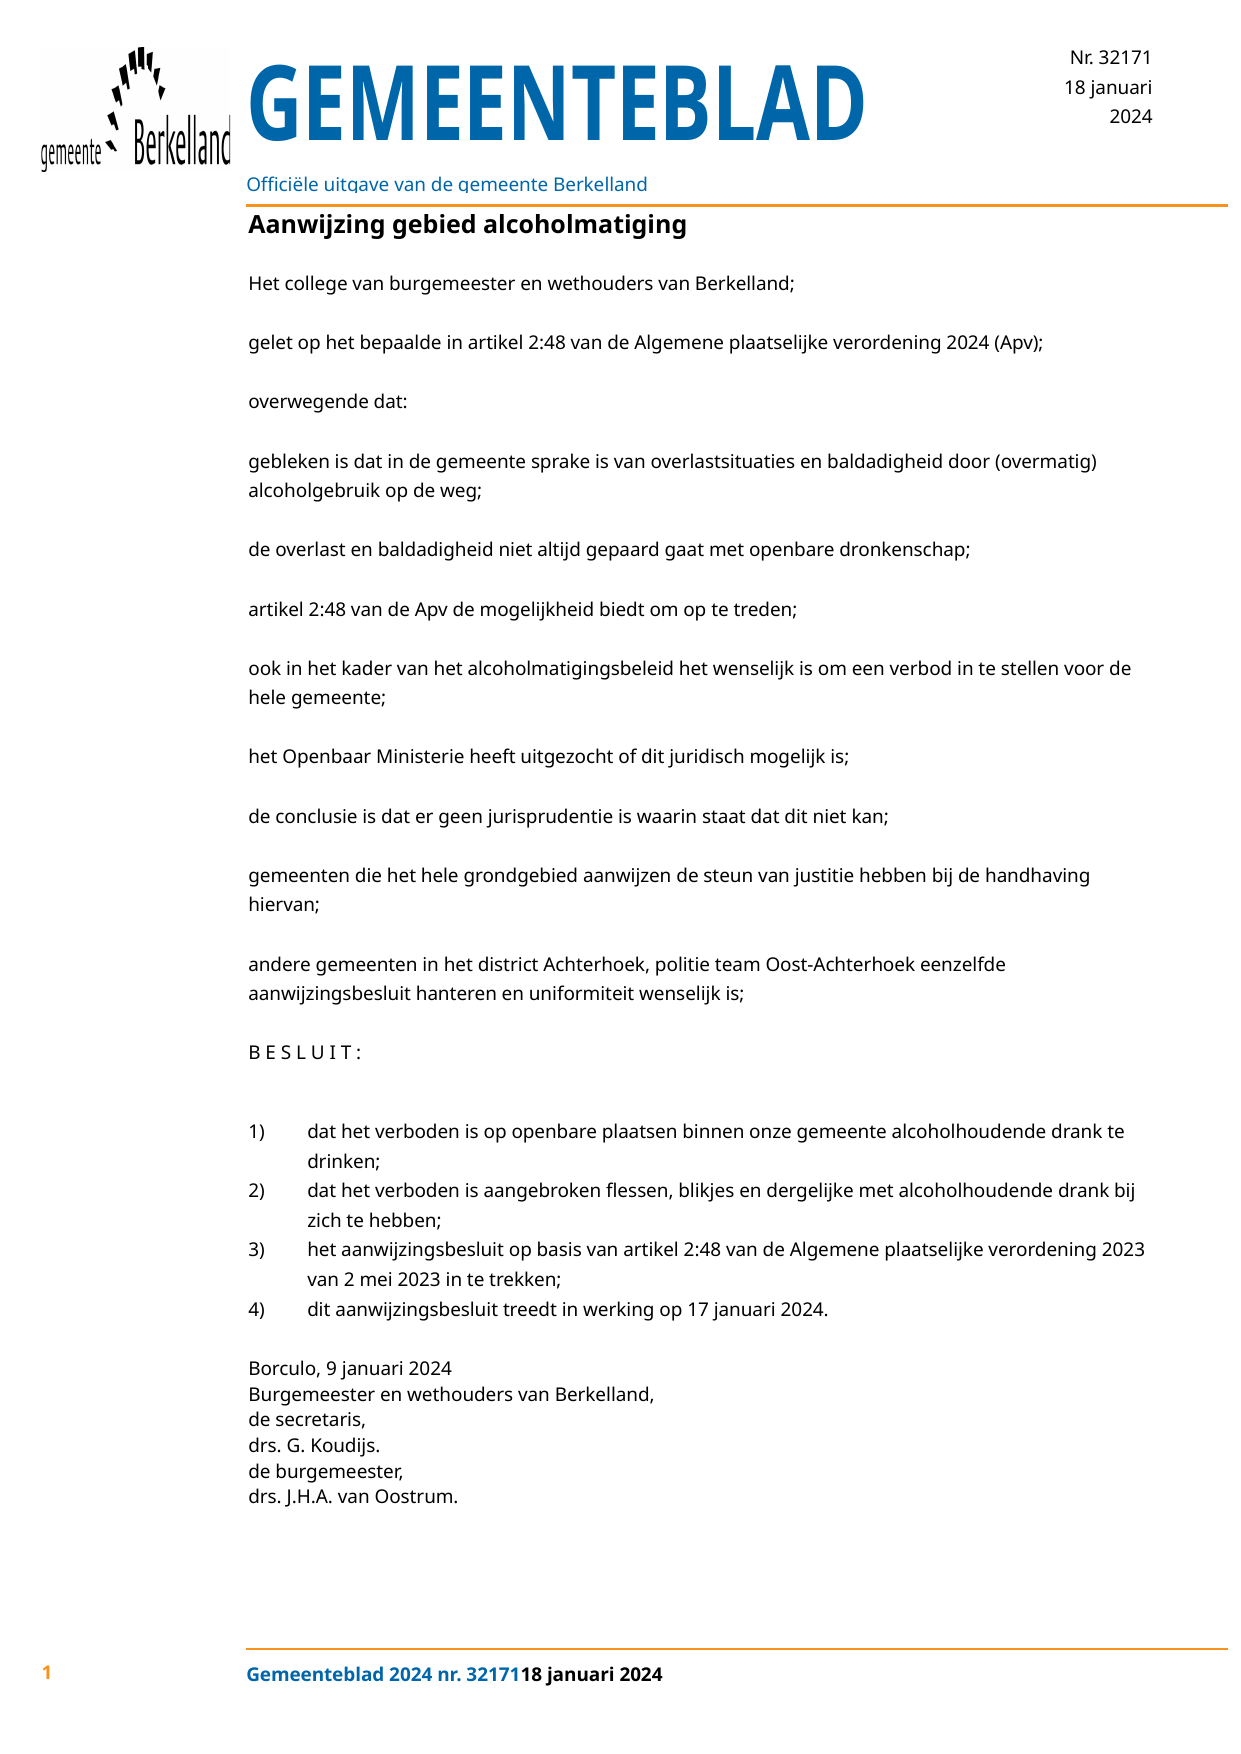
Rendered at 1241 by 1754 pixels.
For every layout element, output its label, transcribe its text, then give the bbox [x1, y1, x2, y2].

text gebleken is dat in de gemeente sprake is van overlastsituaties en baldadigheid door (overmatig) alcoholgebruik op de weg; [248, 448, 1152, 503]
text gelet op het bepaalde in artikel 2:48 van de Algemene plaatselijke verordening 2024 (Apv); [248, 329, 1152, 355]
text de secretaris, [248, 1406, 1152, 1432]
text andere gemeenten in het district Achterhoek, politie team Oost-Achterhoek eenzelfde aanwijzingsbesluit hanteren en uniformiteit wenselijk is; [248, 951, 1152, 1006]
list dat het verboden is aangebroken flessen, blikjes en dergelijke met alcoholhoudende drank bij zich te hebben; [248, 1177, 1152, 1233]
text de burgemeester, [248, 1458, 1152, 1484]
text Burgemeester en wethouders van Berkelland, [248, 1381, 1152, 1406]
text gemeenten die het hele grondgebied aanwijzen de steun van justitie hebben bij de handhaving hiervan; [248, 862, 1152, 917]
text Aanwijzing gebied alcoholmatiging [248, 207, 1152, 241]
text de conclusie is dat er geen jurisprudentie is waarin staat dat dit niet kan; [248, 803, 1152, 828]
picture [41, 47, 231, 172]
text overwegende dat: [248, 389, 1152, 414]
text Borculo, 9 januari 2024 [248, 1355, 1152, 1381]
list dit aanwijzingsbesluit treedt in werking op 17 januari 2024. [248, 1296, 1152, 1322]
text ook in het kader van het alcoholmatigingsbeleid het wenselijk is om een verbod in te stellen voor de hele gemeente; [248, 655, 1152, 710]
text drs. G. Koudijs. [248, 1432, 1152, 1458]
list dat het verboden is op openbare plaatsen binnen onze gemeente alcoholhoudende drank te drinken; [248, 1118, 1152, 1174]
list het aanwijzingsbesluit op basis van artikel 2:48 van de Algemene plaatselijke verordening 2023 van 2 mei 2023 in te trekken; [248, 1237, 1152, 1292]
text B E S L U I T : [248, 1039, 1152, 1065]
text Het college van burgemeester en wethouders van Berkelland; [248, 270, 1152, 296]
text drs. J.H.A. van Oostrum. [248, 1484, 1152, 1509]
text de overlast en baldadigheid niet altijd gepaard gaat met openbare dronkenschap; [248, 537, 1152, 562]
text het Openbaar Ministerie heeft uitgezocht of dit juridisch mogelijk is; [248, 744, 1152, 769]
text artikel 2:48 van de Apv de mogelijkheid biedt om op te treden; [248, 596, 1152, 621]
